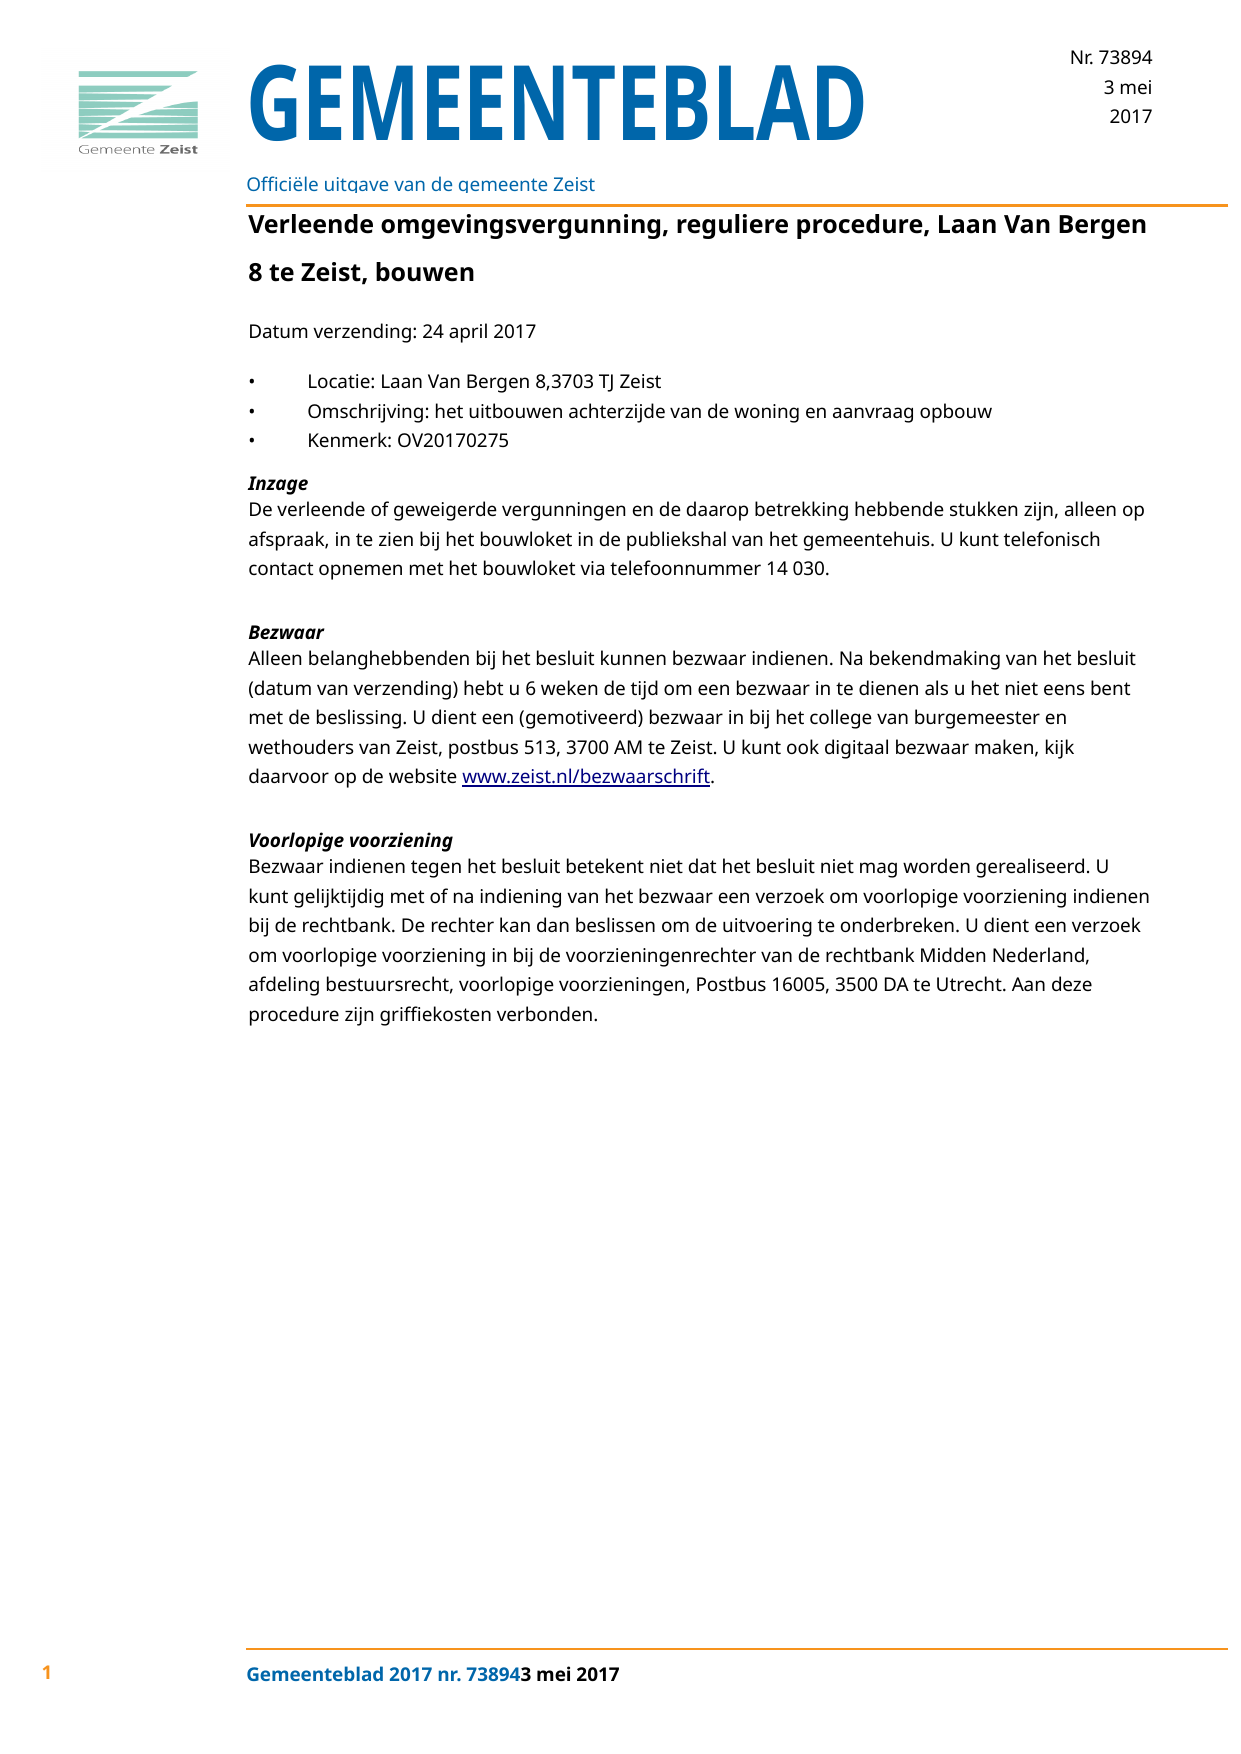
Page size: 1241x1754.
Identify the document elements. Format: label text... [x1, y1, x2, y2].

text Bezwaar indienen tegen het besluit betekent niet dat het besluit niet mag worden gerealiseerd. U kunt gelijktijdig met of na indiening van het bezwaar een verzoek om voorlopige voorziening indienen bij de rechtbank. De rechter kan dan beslissen om de uitvoering te onderbreken. U dient een verzoek om voorlopige voorziening in bij de voorzieningenrechter van de rechtbank Midden Nederland, afdeling bestuursrecht, voorlopige voorzieningen, Postbus 16005, 3500 DA te Utrecht. Aan deze procedure zijn griffiekosten verbonden. [248, 853, 1152, 1027]
text Alleen belanghebbenden bij het besluit kunnen bezwaar indienen. Na bekendmaking van het besluit (datum van verzending) hebt u 6 weken de tijd om een bezwaar in te dienen als u het niet eens bent met de beslissing. U dient een (gemotiveerd) bezwaar in bij het college van burgemeester en wethouders van Zeist, postbus 513, 3700 AM te Zeist. U kunt ook digitaal bezwaar maken, kijk daarvoor op de website www.zeist.nl/bezwaarschrift. [248, 645, 1152, 789]
list Kenmerk: OV20170275 [248, 427, 1152, 453]
text Voorlopige voorziening [248, 827, 1152, 853]
text Verleende omgevingsvergunning, reguliere procedure, Laan Van Bergen 8 te Zeist, bouwen [248, 207, 1152, 288]
list Omschrijving: het uitbouwen achterzijde van de woning en aanvraag opbouw [248, 398, 1152, 424]
text Inzage [248, 471, 1152, 496]
text Bezwaar [248, 619, 1152, 645]
picture [41, 47, 231, 172]
text Datum verzending: 24 april 2017 [248, 318, 1152, 344]
list Locatie: Laan Van Bergen 8,3703 TJ Zeist [248, 368, 1152, 394]
text De verleende of geweigerde vergunningen en de daarop betrekking hebbende stukken zijn, alleen op afspraak, in te zien bij het bouwloket in de publiekshal van het gemeentehuis. U kunt telefonisch contact opnemen met het bouwloket via telefoonnummer 14 030. [248, 496, 1152, 581]
